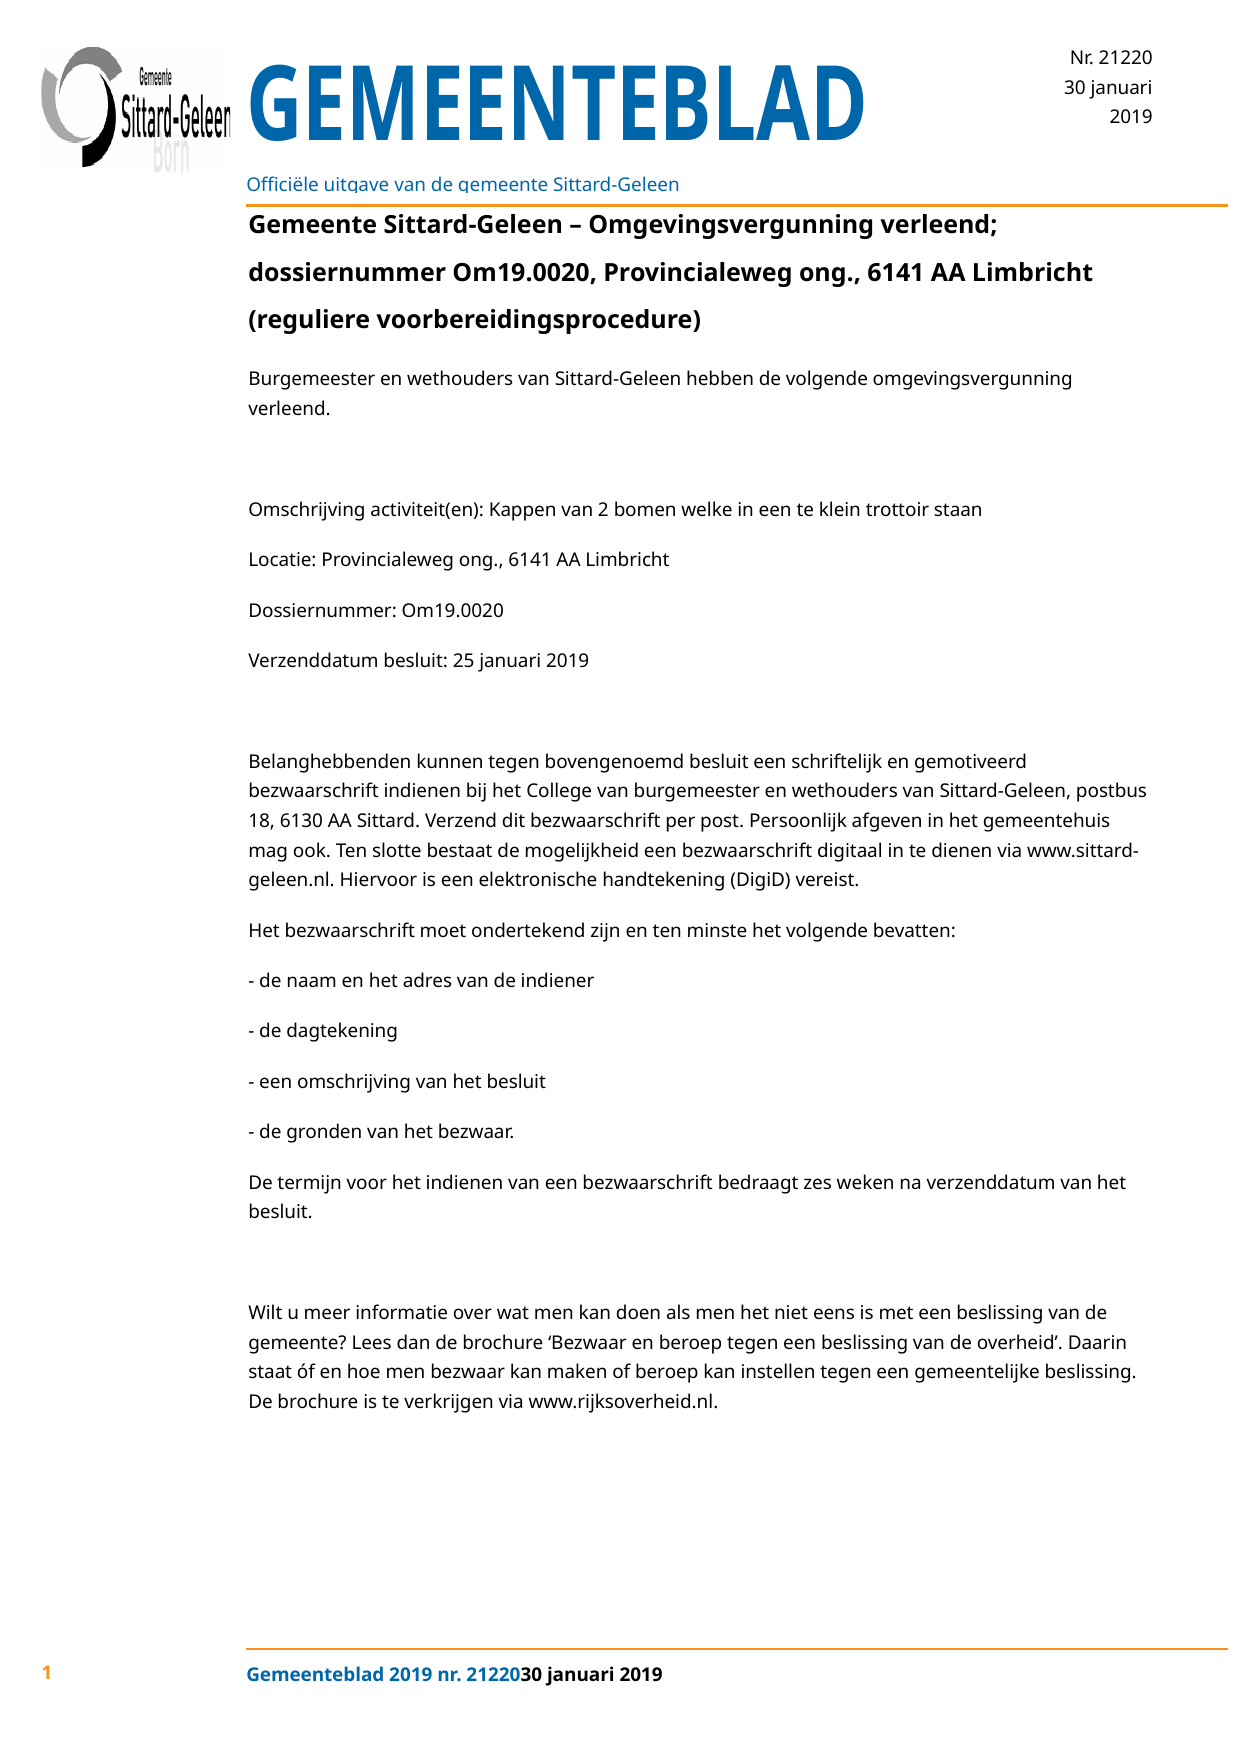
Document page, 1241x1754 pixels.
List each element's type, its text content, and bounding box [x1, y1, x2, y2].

text De termijn voor het indienen van een bezwaarschrift bedraagt zes weken na verzenddatum van het besluit. [248, 1169, 1152, 1224]
text Dossiernummer: Om19.0020 [248, 597, 1152, 622]
text Verzenddatum besluit: 25 januari 2019 [248, 647, 1152, 673]
text Belanghebbenden kunnen tegen bovengenoemd besluit een schriftelijk en gemotiveerd bezwaarschrift indienen bij het College van burgemeester en wethouders van Sittard-Geleen, postbus 18, 6130 AA Sittard. Verzend dit bezwaarschrift per post. Persoonlijk afgeven in het gemeentehuis mag ook. Ten slotte bestaat de mogelijkheid een bezwaarschrift digitaal in te dienen via www.sittard-geleen.nl. Hiervoor is een elektronische handtekening (DigiD) vereist. [248, 748, 1152, 892]
text Gemeente Sittard-Geleen – Omgevingsvergunning verleend; dossiernummer Om19.0020, Provincialeweg ong., 6141 AA Limbricht (reguliere voorbereidingsprocedure) [248, 207, 1152, 336]
text Wilt u meer informatie over wat men kan doen als men het niet eens is met een beslissing van de gemeente? Lees dan de brochure ‘Bezwaar en beroep tegen een beslissing van de overheid’. Daarin staat óf en hoe men bezwaar kan maken of beroep kan instellen tegen een gemeentelijke beslissing. De brochure is te verkrijgen via www.rijksoverheid.nl. [248, 1299, 1152, 1414]
text Omschrijving activiteit(en): Kappen van 2 bomen welke in een te klein trottoir staan [248, 496, 1152, 522]
text - een omschrijving van het besluit [248, 1068, 1152, 1094]
text Het bezwaarschrift moet ondertekend zijn en ten minste het volgende bevatten: [248, 917, 1152, 942]
text - de gronden van het bezwaar. [248, 1118, 1152, 1144]
text - de dagtekening [248, 1018, 1152, 1043]
text - de naam en het adres van de indiener [248, 967, 1152, 993]
text Locatie: Provincialeweg ong., 6141 AA Limbricht [248, 546, 1152, 572]
text Burgemeester en wethouders van Sittard-Geleen hebben de volgende omgevingsvergunning verleend. [248, 366, 1152, 421]
picture [41, 47, 231, 172]
